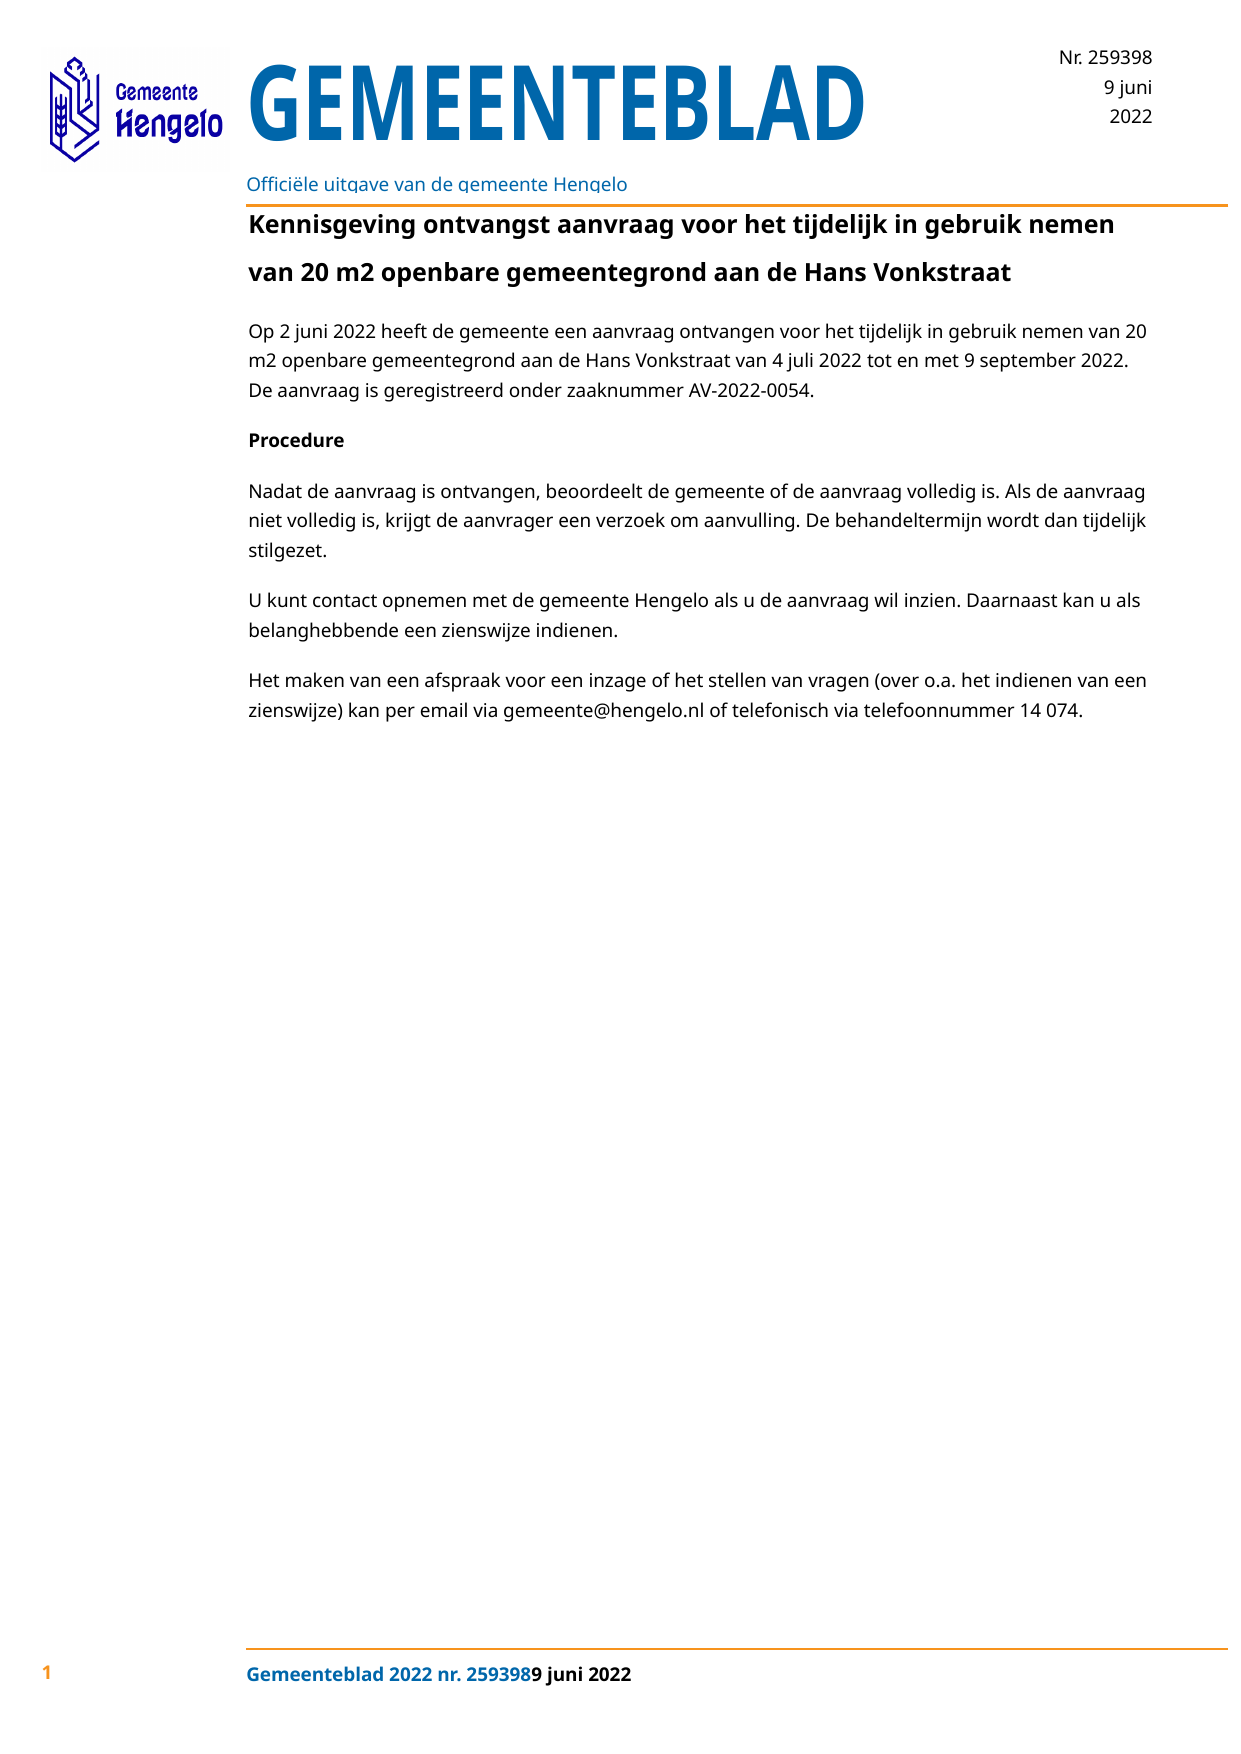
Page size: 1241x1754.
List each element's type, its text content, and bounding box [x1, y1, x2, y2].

text Het maken van een afspraak voor een inzage of het stellen van vragen (over o.a. het indienen van een zienswijze) kan per email via gemeente@hengelo.nl of telefonisch via telefoonnummer 14 074. [248, 667, 1152, 723]
text Procedure [248, 427, 1152, 453]
text Op 2 juni 2022 heeft de gemeente een aanvraag ontvangen voor het tijdelijk in gebruik nemen van 20 m2 openbare gemeentegrond aan de Hans Vonkstraat van 4 juli 2022 tot en met 9 september 2022. De aanvraag is geregistreerd onder zaaknummer AV-2022-0054. [248, 318, 1152, 403]
text Nadat de aanvraag is ontvangen, beoordeelt de gemeente of de aanvraag volledig is. Als de aanvraag niet volledig is, krijgt de aanvrager een verzoek om aanvulling. De behandeltermijn wordt dan tijdelijk stilgezet. [248, 478, 1152, 563]
text U kunt contact opnemen met de gemeente Hengelo als u de aanvraag wil inzien. Daarnaast kan u als belanghebbende een zienswijze indienen. [248, 587, 1152, 643]
text Kennisgeving ontvangst aanvraag voor het tijdelijk in gebruik nemen van 20 m2 openbare gemeentegrond aan de Hans Vonkstraat [248, 207, 1152, 288]
picture [41, 47, 231, 172]
